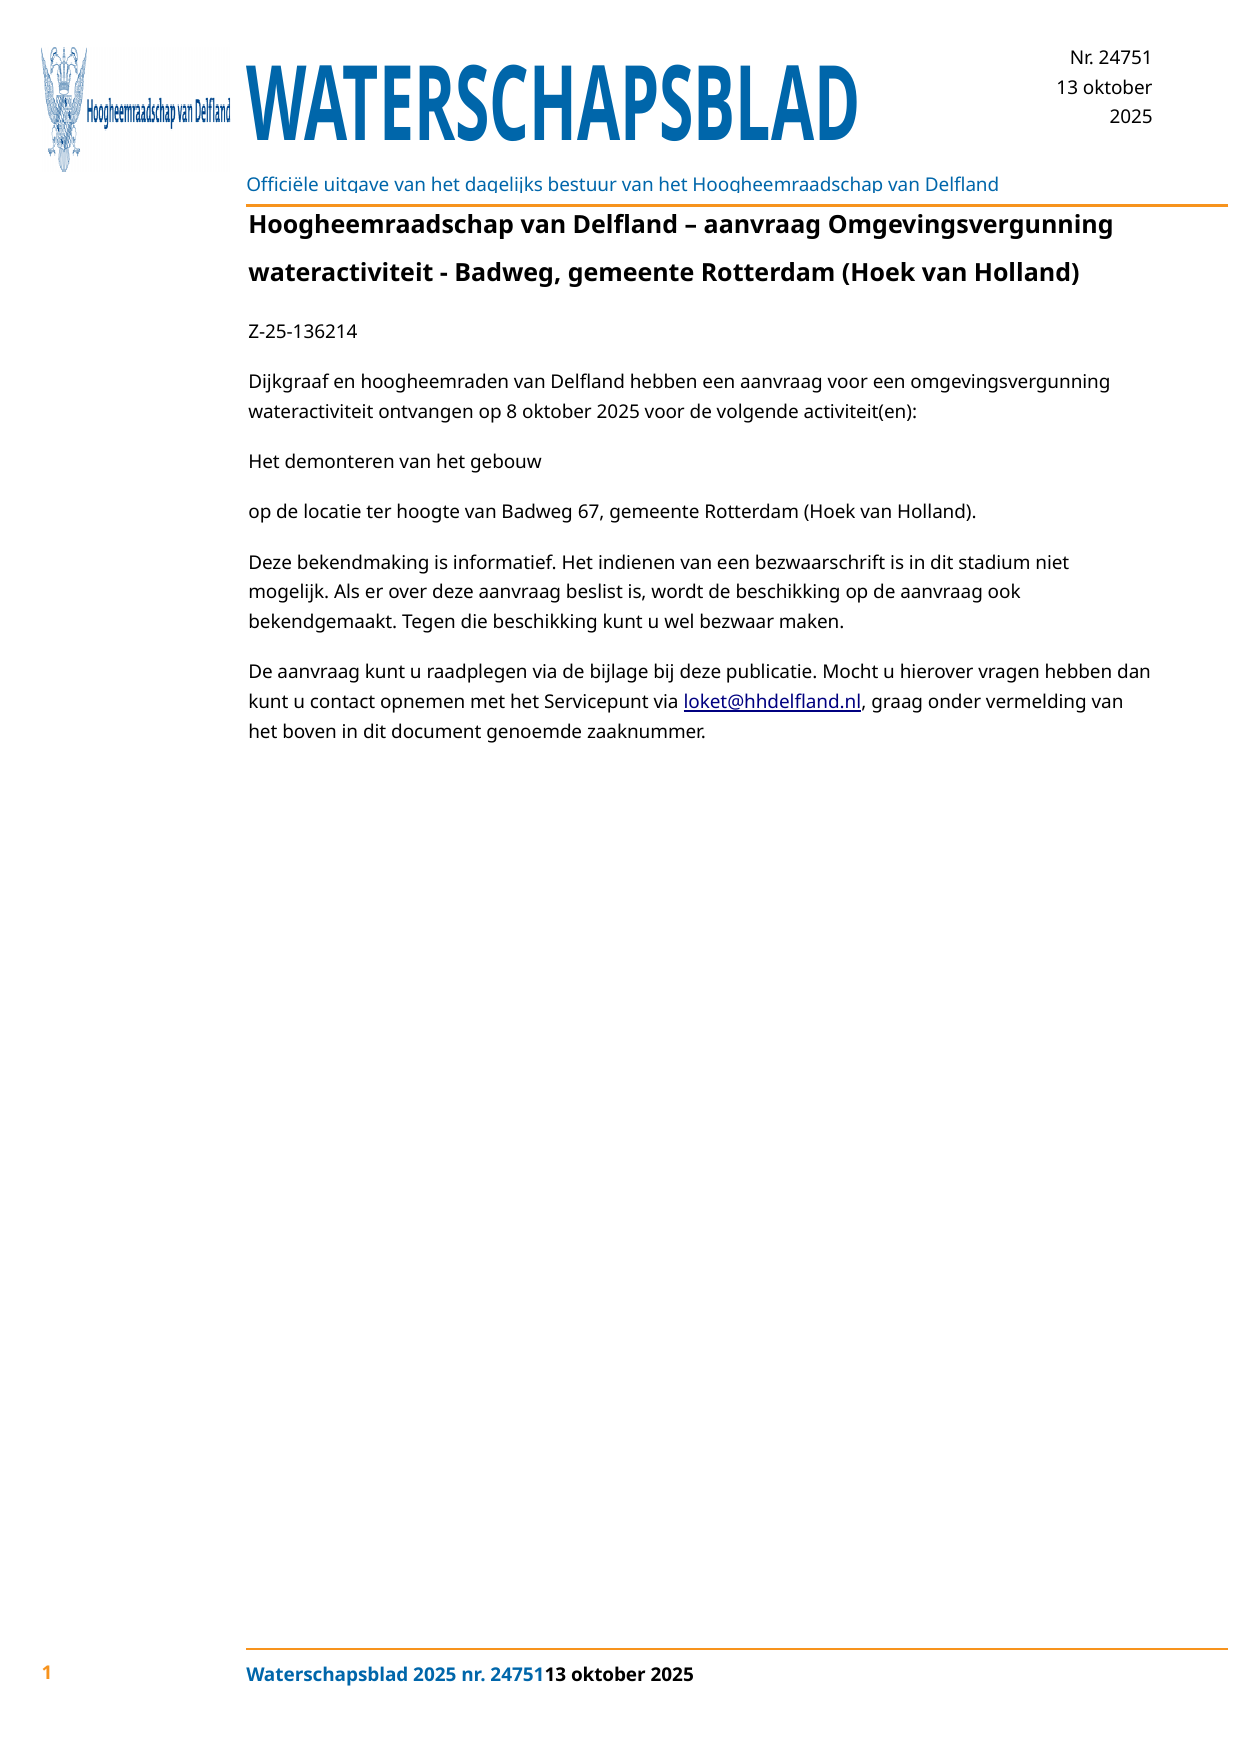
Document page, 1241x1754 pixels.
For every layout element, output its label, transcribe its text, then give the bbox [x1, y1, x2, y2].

text Dijkgraaf en hoogheemraden van Delfland hebben een aanvraag voor een omgevingsvergunning wateractiviteit ontvangen op 8 oktober 2025 voor de volgende activiteit(en): [248, 368, 1152, 424]
text Z-25-136214 [248, 318, 1152, 344]
text De aanvraag kunt u raadplegen via de bijlage bij deze publicatie. Mocht u hierover vragen hebben dan kunt u contact opnemen met het Servicepunt via loket@hhdelfland.nl, graag onder vermelding van het boven in dit document genoemde zaaknummer. [248, 659, 1152, 744]
text Hoogheemraadschap van Delfland – aanvraag Omgevingsvergunning wateractiviteit - Badweg, gemeente Rotterdam (Hoek van Holland) [248, 207, 1152, 288]
picture [41, 47, 231, 172]
text Het demonteren van het gebouw [248, 448, 1152, 474]
text op de locatie ter hoogte van Badweg 67, gemeente Rotterdam (Hoek van Holland). [248, 499, 1152, 524]
text Deze bekendmaking is informatief. Het indienen van een bezwaarschrift is in dit stadium niet mogelijk. Als er over deze aanvraag beslist is, wordt de beschikking op de aanvraag ook bekendgemaakt. Tegen die beschikking kunt u wel bezwaar maken. [248, 549, 1152, 634]
